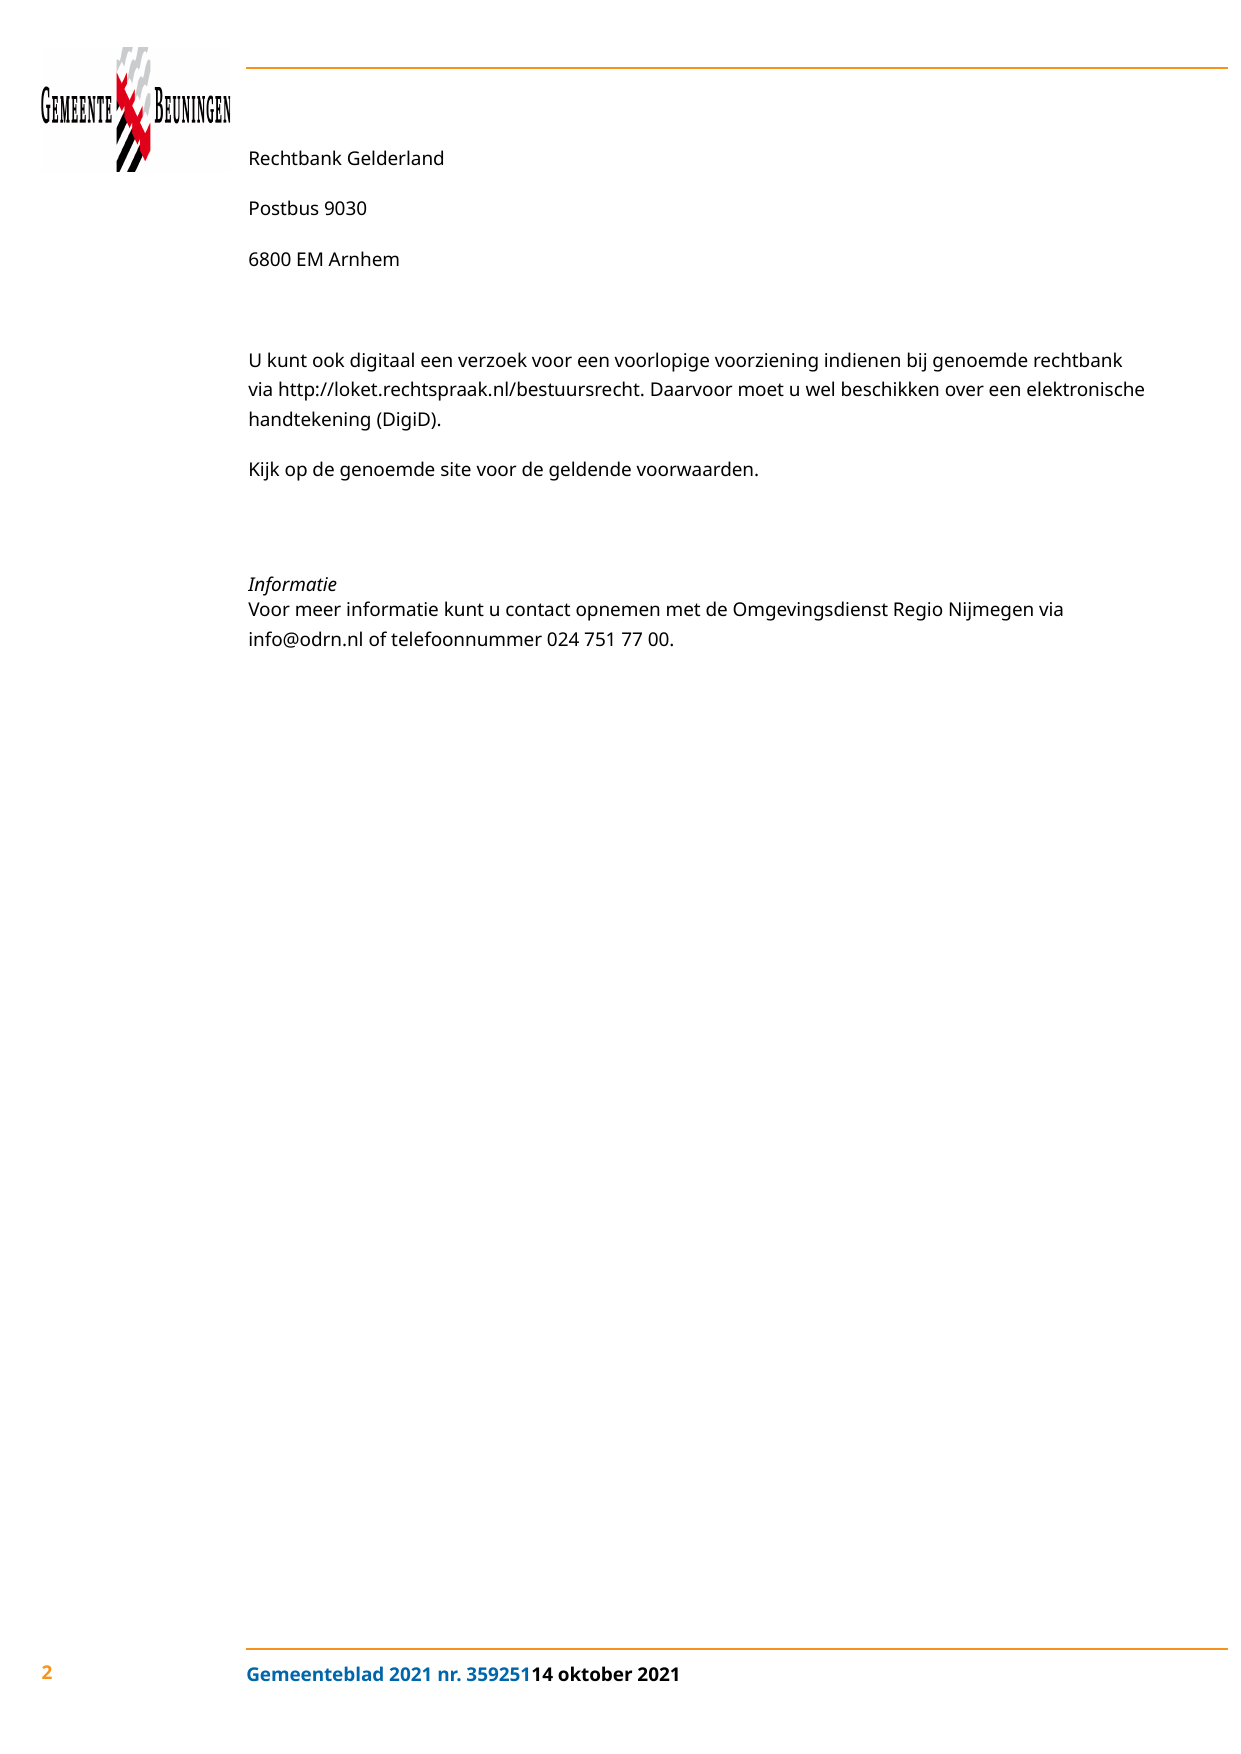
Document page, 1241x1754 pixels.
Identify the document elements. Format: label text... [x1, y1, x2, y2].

text Rechtbank Gelderland [248, 145, 1152, 171]
text U kunt ook digitaal een verzoek voor een voorlopige voorziening indienen bij genoemde rechtbank via http://loket.rechtspraak.nl/bestuursrecht. Daarvoor moet u wel beschikken over een elektronische handtekening (DigiD). [248, 347, 1152, 432]
text 6800 EM Arnhem [248, 246, 1152, 272]
text Postbus 9030 [248, 196, 1152, 221]
picture [41, 47, 231, 172]
text Informatie [248, 571, 1152, 597]
text Voor meer informatie kunt u contact opnemen met de Omgevingsdienst Regio Nijmegen via info@odrn.nl of telefoonnummer 024 751 77 00. [248, 597, 1152, 652]
text Kijk op de genoemde site voor de geldende voorwaarden. [248, 456, 1152, 482]
